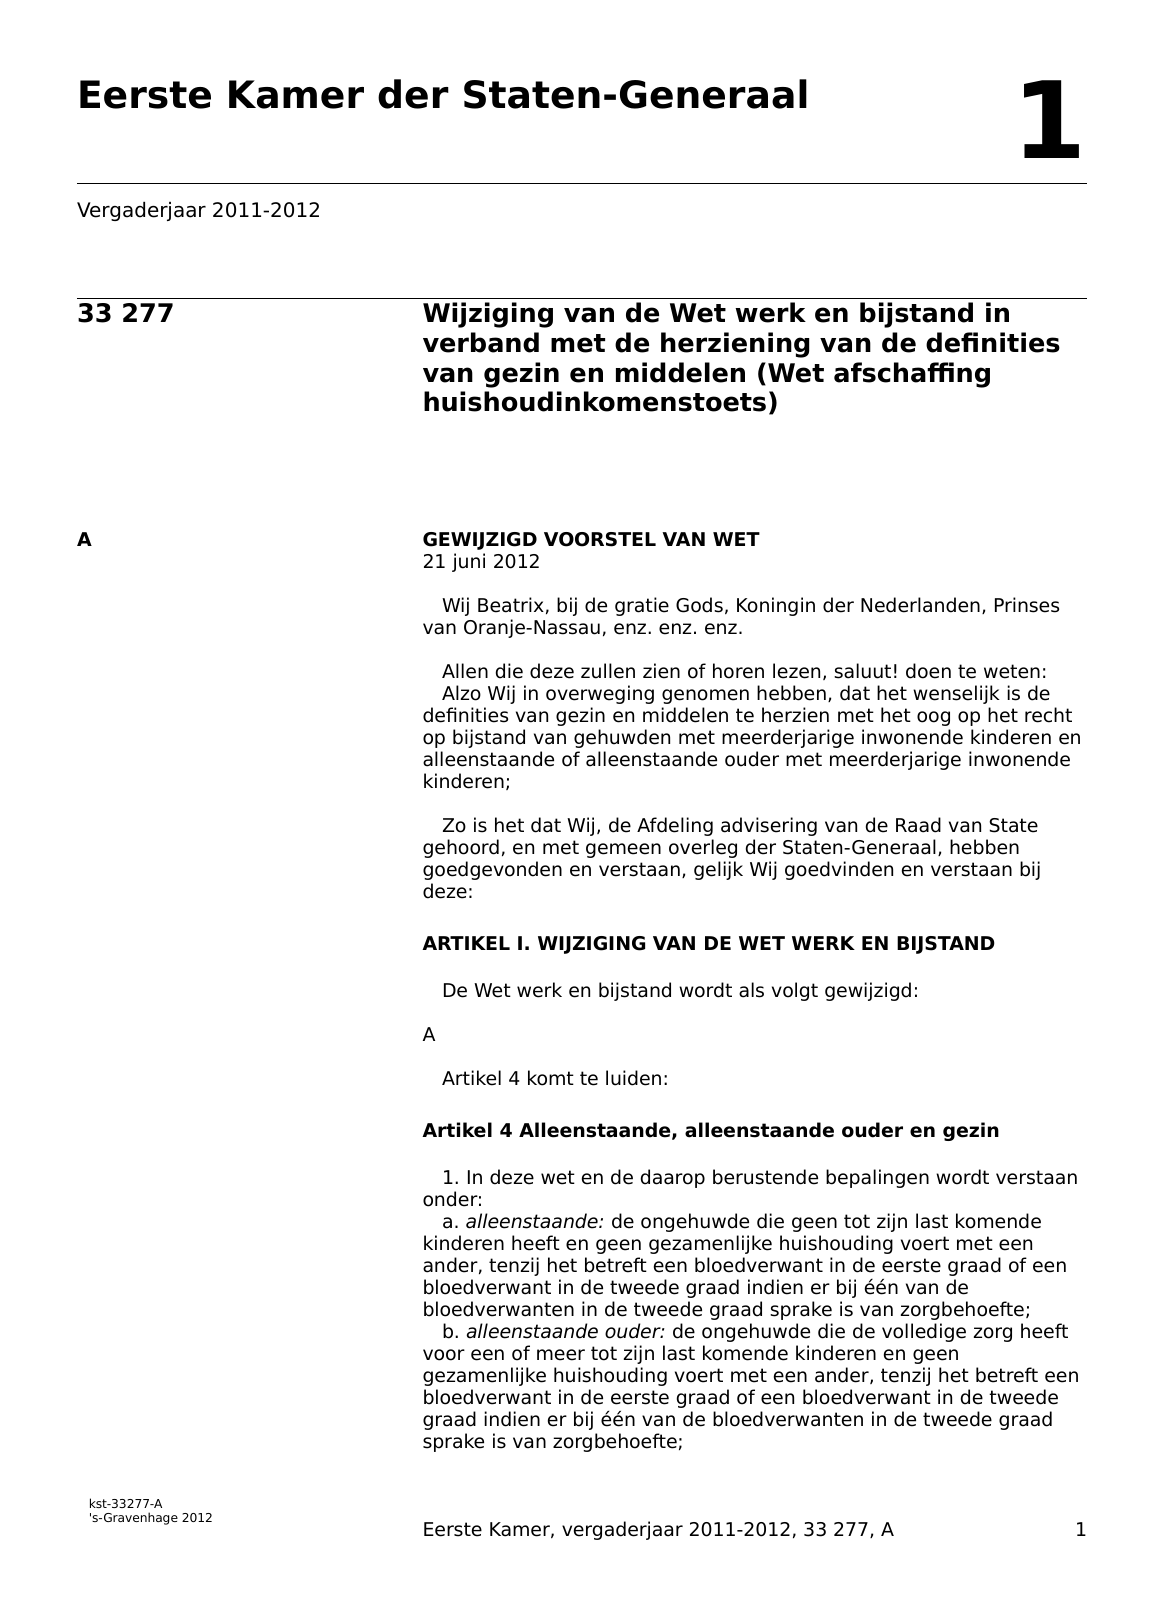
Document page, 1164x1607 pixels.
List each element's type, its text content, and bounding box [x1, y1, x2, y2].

table_cell Vergaderjaar 2011-2012 [77, 184, 1087, 298]
subtitle Artikel 4 Alleenstaande, alleenstaande ouder en gezin [422, 1120, 1087, 1142]
text a. alleenstaande: de ongehuwde die geen tot zijn last komende kinderen heeft en geen gezamenlijke huishouding voert met een ander, tenzij het betreft een bloedverwant in de eerste graad of een bloedverwant in de tweede graad indien er bij één van de bloedverwanten in de tweede graad sprake is van zorgbehoefte; [422, 1211, 1087, 1321]
text 21 juni 2012 [422, 551, 1087, 573]
text kst-33277-A [88, 1497, 323, 1511]
subtitle A GEWIJZIGD VOORSTEL VAN WET [77, 529, 1087, 551]
text Wij Beatrix, bij de gratie Gods, Koningin der Nederlanden, Prinses van Oranje-Nassau, enz. enz. enz. [422, 595, 1087, 639]
table_header Eerste Kamer der Staten-Generaal [77, 59, 886, 183]
text Artikel 4 komt te luiden: [422, 1068, 1087, 1090]
text De Wet werk en bijstand wordt als volgt gewijzigd: [422, 980, 1087, 1002]
text Zo is het dat Wij, de Afdeling advisering van de Raad van State gehoord, en met gemeen overleg der Staten-Generaal, hebben goedgevonden en verstaan, gelijk Wij goedvinden en verstaan bij deze: [422, 815, 1087, 903]
subtitle ARTIKEL I. WIJZIGING VAN DE WET WERK EN BIJSTAND [422, 933, 1087, 955]
text Alzo Wij in overweging genomen hebben, dat het wenselijk is de definities van gezin en middelen te herzien met het oog op het recht op bijstand van gehuwden met meerderjarige inwonende kinderen en alleenstaande of alleenstaande ouder met meerderjarige inwonende kinderen; [422, 683, 1087, 793]
text b. alleenstaande ouder: de ongehuwde die de volledige zorg heeft voor een of meer tot zijn last komende kinderen en geen gezamenlijke huishouding voert met een ander, tenzij het betreft een bloedverwant in de eerste graad of een bloedverwant in de tweede graad indien er bij één van de bloedverwanten in de tweede graad sprake is van zorgbehoefte; [422, 1321, 1087, 1453]
text Allen die deze zullen zien of horen lezen, saluut! doen te weten: [422, 661, 1087, 683]
text 's-Gravenhage 2012 [88, 1511, 323, 1525]
table_header 1 [886, 59, 1087, 183]
text A [422, 1024, 1087, 1046]
subtitle 33 277 Wijziging van de Wet werk en bijstand in verband met de herziening van de definities van gezin en middelen (Wet afschaffing huishoudinkomenstoets) [77, 299, 1087, 418]
text 1. In deze wet en de daarop berustende bepalingen wordt verstaan onder: [422, 1167, 1087, 1211]
